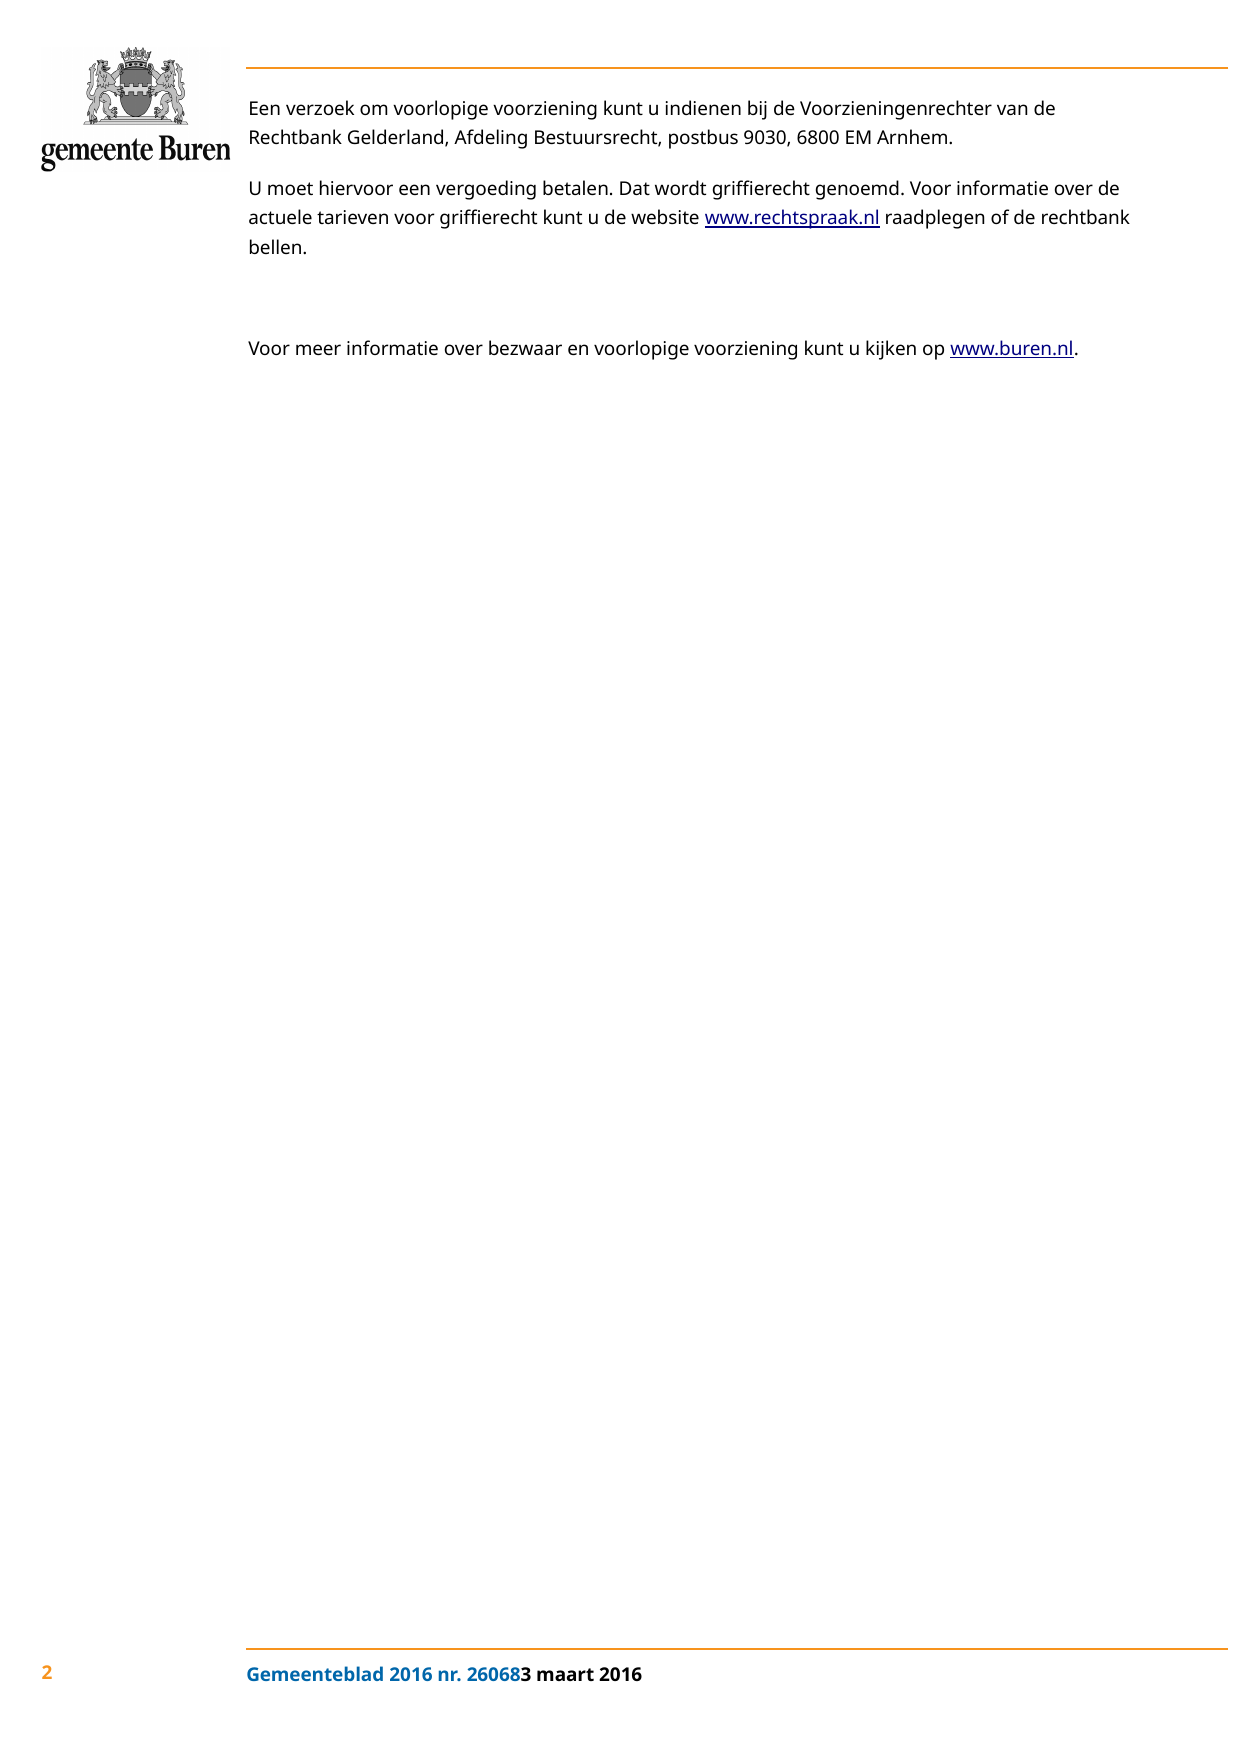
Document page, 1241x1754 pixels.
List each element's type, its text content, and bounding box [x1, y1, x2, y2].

text U moet hiervoor een vergoeding betalen. Dat wordt griffierecht genoemd. Voor informatie over de actuele tarieven voor griffierecht kunt u de website www.rechtspraak.nl raadplegen of de rechtbank bellen. [248, 175, 1152, 260]
picture [41, 47, 231, 172]
text Een verzoek om voorlopige voorziening kunt u indienen bij de Voorzieningenrechter van de Rechtbank Gelderland, Afdeling Bestuursrecht, postbus 9030, 6800 EM Arnhem. [248, 95, 1152, 150]
text Voor meer informatie over bezwaar en voorlopige voorziening kunt u kijken op www.buren.nl. [248, 335, 1152, 361]
